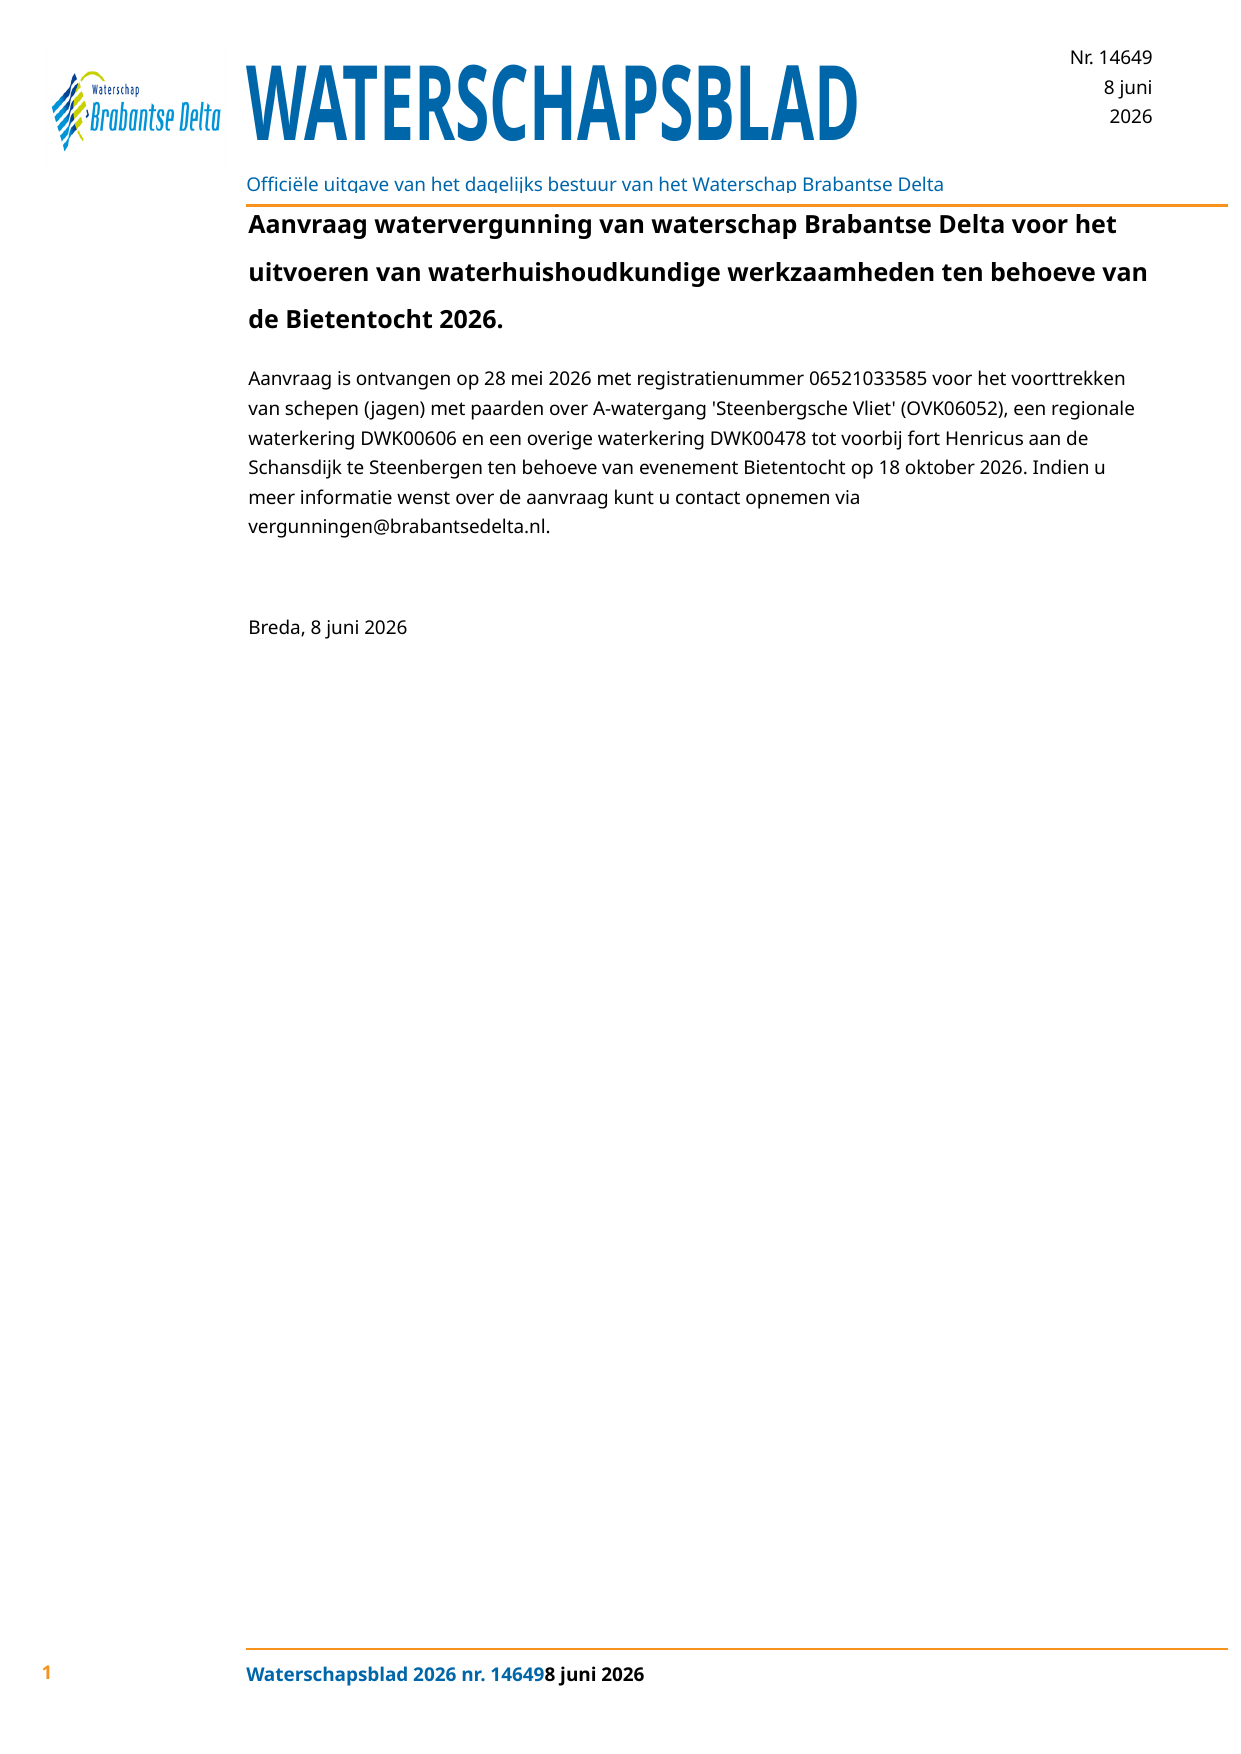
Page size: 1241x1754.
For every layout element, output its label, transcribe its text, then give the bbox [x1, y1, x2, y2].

picture [41, 47, 231, 172]
text Aanvraag watervergunning van waterschap Brabantse Delta voor het uitvoeren van waterhuishoudkundige werkzaamheden ten behoeve van de Bietentocht 2026. [248, 207, 1152, 336]
text Breda, 8 juni 2026 [248, 614, 1152, 640]
text Aanvraag is ontvangen op 28 mei 2026 met registratienummer 06521033585 voor het voorttrekken van schepen (jagen) met paarden over A-watergang 'Steenbergsche Vliet' (OVK06052), een regionale waterkering DWK00606 en een overige waterkering DWK00478 tot voorbij fort Henricus aan de Schansdijk te Steenbergen ten behoeve van evenement Bietentocht op 18 oktober 2026. Indien u meer informatie wenst over de aanvraag kunt u contact opnemen via vergunningen@brabantsedelta.nl. [248, 366, 1152, 539]
